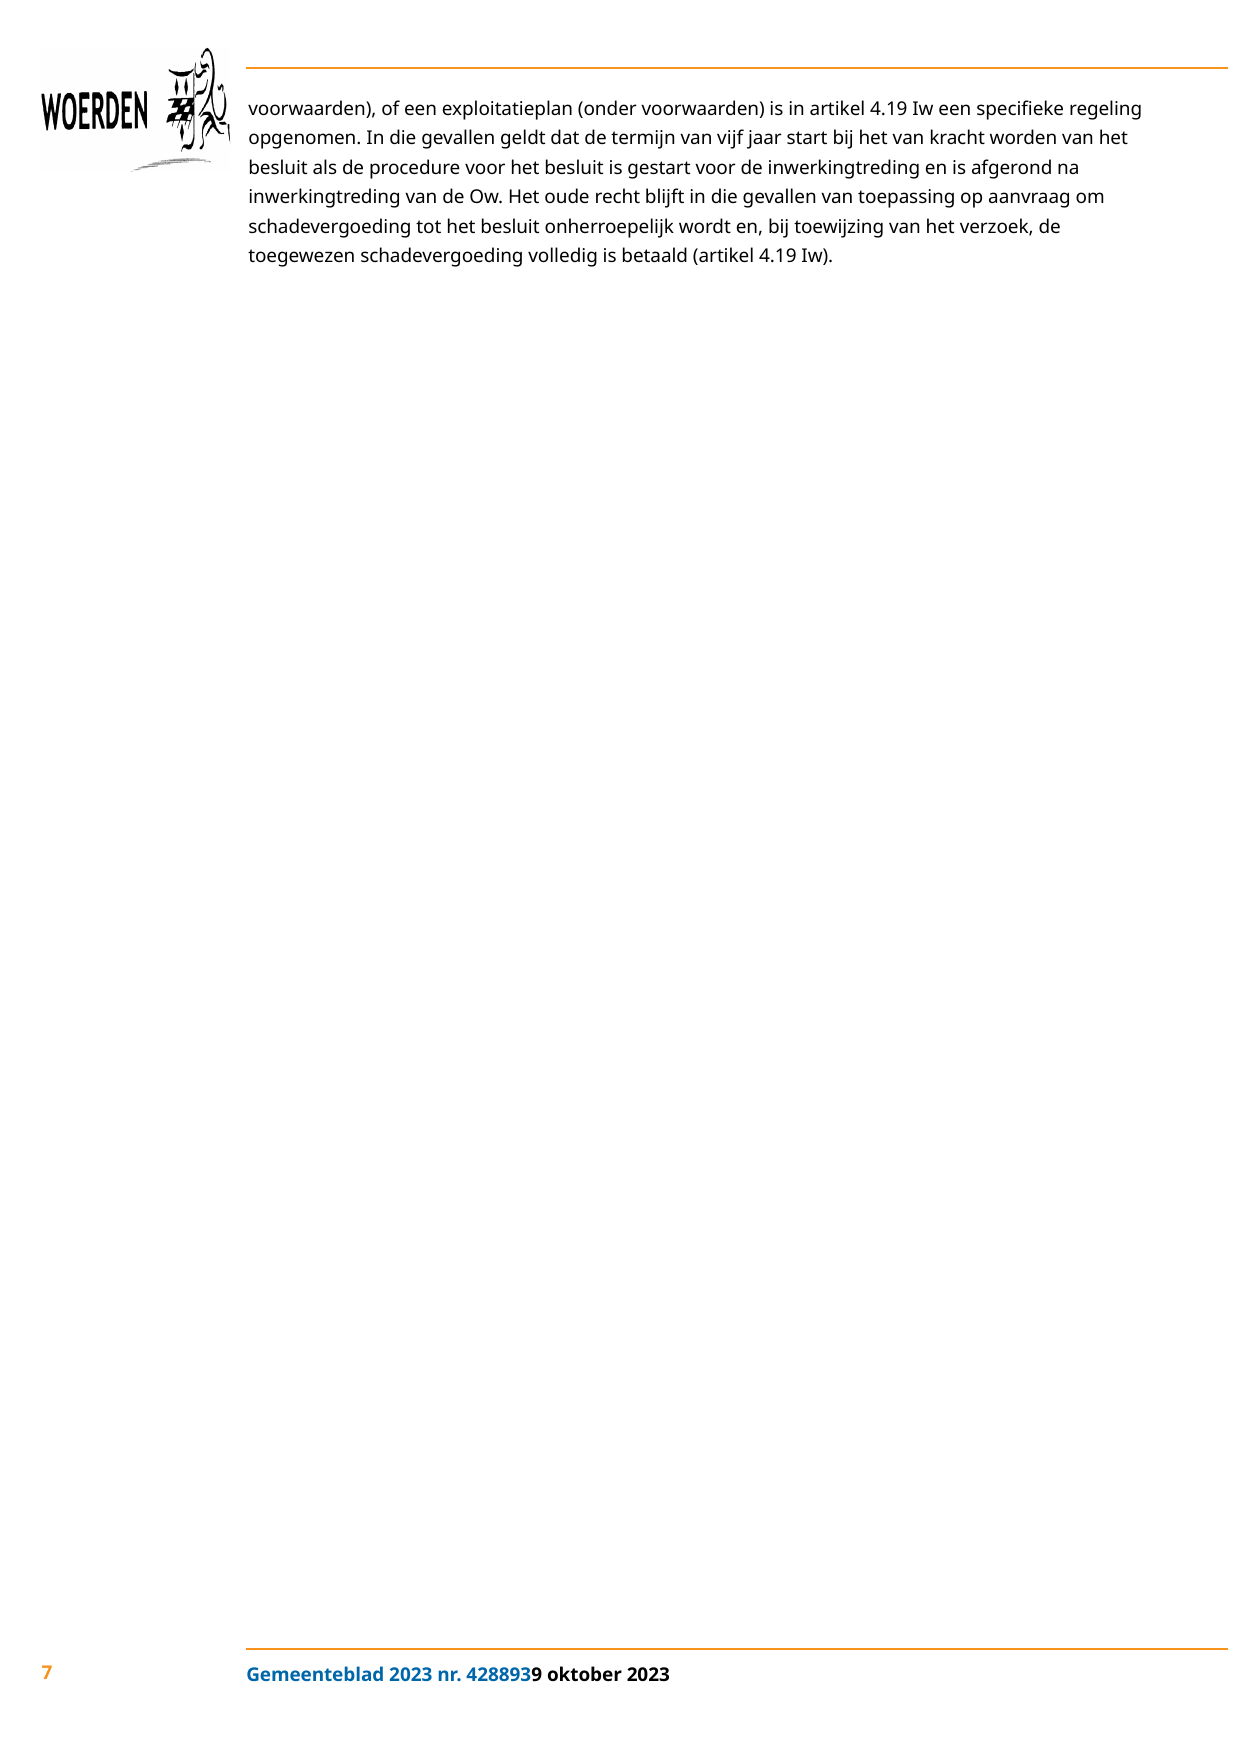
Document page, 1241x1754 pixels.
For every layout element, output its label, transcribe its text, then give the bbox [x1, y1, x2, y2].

picture [41, 47, 231, 172]
text voorwaarden), of een exploitatieplan (onder voorwaarden) is in artikel 4.19 Iw een specifieke regeling opgenomen. In die gevallen geldt dat de termijn van vijf jaar start bij het van kracht worden van het besluit als de procedure voor het besluit is gestart voor de inwerkingtreding en is afgerond na inwerkingtreding van de Ow. Het oude recht blijft in die gevallen van toepassing op aanvraag om schadevergoeding tot het besluit onherroepelijk wordt en, bij toewijzing van het verzoek, de toegewezen schadevergoeding volledig is betaald (artikel 4.19 Iw). [248, 95, 1152, 268]
